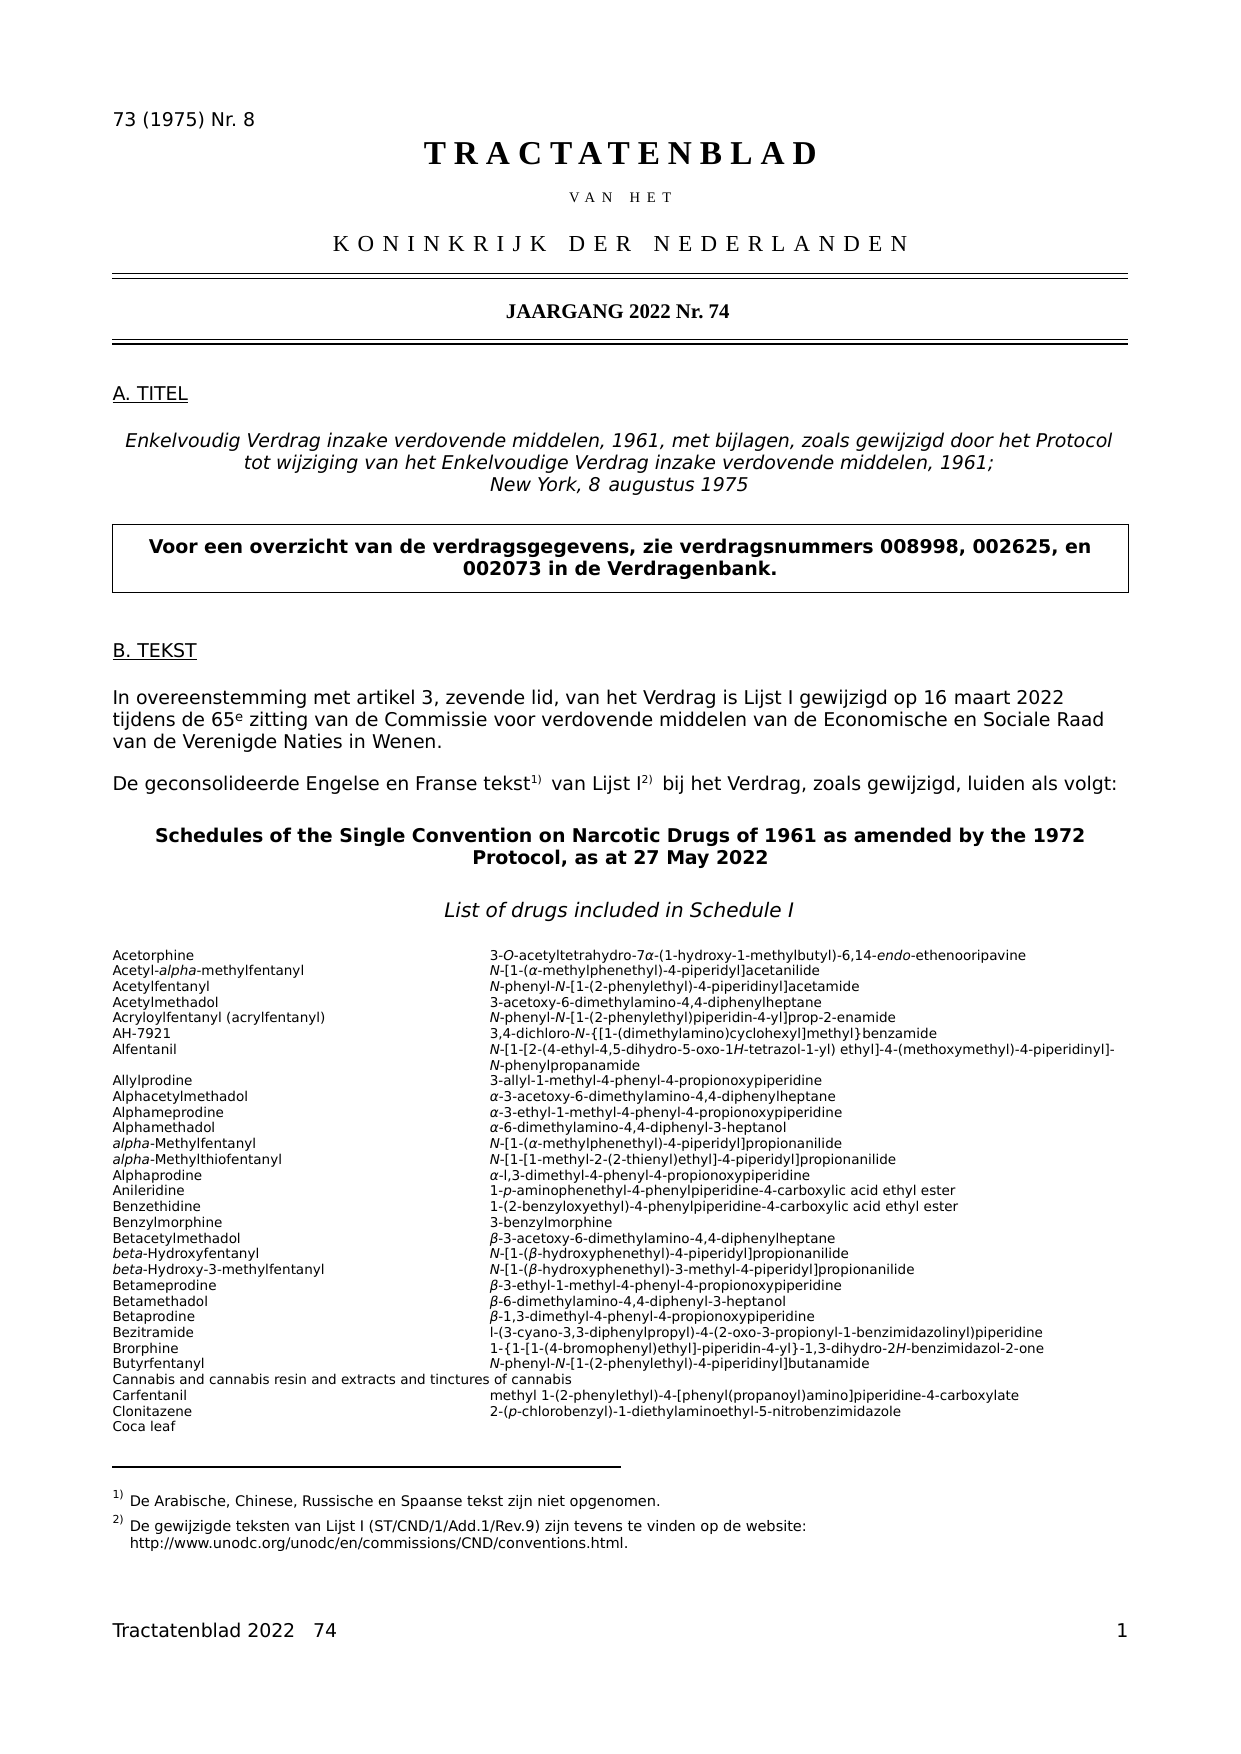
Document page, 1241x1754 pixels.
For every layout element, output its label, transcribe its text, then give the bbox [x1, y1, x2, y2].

text KONINKRIJK DER NEDERLANDEN [112, 229, 1128, 256]
table_cell α-3-ethyl-1-methyl-4-phenyl-4-propionoxypiperidine [484, 1105, 1128, 1120]
table_cell β-3-acetoxy-6-dimethylamino-4,4-diphenylheptane [484, 1230, 1128, 1246]
table_cell Benzethidine [112, 1199, 483, 1215]
table_cell α-l,3-dimethyl-4-phenyl-4-propionoxypiperidine [484, 1168, 1128, 1183]
table_cell l-(3-cyano-3,3-diphenylpropyl)-4-(2-oxo-3-propionyl-1-benzimidazolinyl)piperidine [484, 1325, 1128, 1341]
table_cell alpha-Methylthiofentanyl [112, 1152, 483, 1167]
text JAARGANG 2022 Nr. 74 [112, 299, 1128, 323]
table_cell N-phenyl-N-[1-(2-phenylethyl)-4-piperidinyl]acetamide [484, 979, 1128, 994]
subtitle List of drugs included in Schedule I [112, 899, 1128, 922]
subtitle B. TEKST [112, 640, 1128, 662]
table_cell Alphameprodine [112, 1105, 483, 1120]
table_cell alpha-Methylfentanyl [112, 1136, 483, 1152]
table_header Acetorphine [112, 947, 483, 963]
table_cell 3,4-dichloro-N-{[1-(dimethylamino)cyclohexyl]methyl}benzamide [484, 1026, 1128, 1042]
table_cell Alfentanil [112, 1042, 483, 1073]
table_cell Betaprodine [112, 1309, 483, 1325]
table_cell AH-7921 [112, 1026, 483, 1042]
table_cell N-[1-(β-hydroxyphenethyl)-4-piperidyl]propionanilide [484, 1246, 1128, 1262]
table_cell Carfentanil [112, 1388, 483, 1403]
table_cell Clonitazene [112, 1404, 483, 1419]
table_cell Butyrfentanyl [112, 1356, 483, 1372]
table_cell 3-acetoxy-6-dimethylamino-4,4-diphenylheptane [484, 995, 1128, 1010]
table_cell α-3-acetoxy-6-dimethylamino-4,4-diphenylheptane [484, 1089, 1128, 1104]
text De Arabische, Chinese, Russische en Spaanse tekst zijn niet opgenomen. [112, 1488, 1128, 1510]
table_cell N-phenyl-N-[1-(2-phenylethyl)piperidin-4-yl]prop-2-enamide [484, 1010, 1128, 1026]
table_cell N-[1-(α-methylphenethyl)-4-piperidyl]propionanilide [484, 1136, 1128, 1152]
table_cell 1-p-aminophenethyl-4-phenylpiperidine-4-carboxylic acid ethyl ester [484, 1183, 1128, 1199]
table_cell 2-(p-chlorobenzyl)-1-diethylaminoethyl-5-nitrobenzimidazole [484, 1404, 1128, 1419]
table_cell beta-Hydroxy-3-methylfentanyl [112, 1262, 483, 1278]
table_cell Betacetylmethadol [112, 1230, 483, 1246]
table_cell Anileridine [112, 1183, 483, 1199]
table_cell Bezitramide [112, 1325, 483, 1341]
table_cell Acetylfentanyl [112, 979, 483, 994]
table_cell 1-(2-benzyloxyethyl)-4-phenylpiperidine-4-carboxylic acid ethyl ester [484, 1199, 1128, 1215]
text De gewijzigde teksten van Lijst I (ST/CND/1/Add.1/Rev.9) zijn tevens te vinden op de website: http://www.unodc.org/unodc/en/commissions/CND/conventions.html. [112, 1513, 1128, 1552]
text De geconsolideerde Engelse en Franse tekst van Lijst I bij het Verdrag, zoals gewijzigd, luiden als volgt: [112, 773, 1128, 795]
text VAN HET [112, 189, 1128, 206]
table_cell β-3-ethyl-1-methyl-4-phenyl-4-propionoxypiperidine [484, 1278, 1128, 1293]
table_cell 3-allyl-1-methyl-4-phenyl-4-propionoxypiperidine [484, 1073, 1128, 1089]
table_header 3-O-acetyltetrahydro-7α-(1-hydroxy-1-methylbutyl)-6,14-endo-ethenooripavine [484, 947, 1128, 963]
table_cell Benzylmorphine [112, 1215, 483, 1230]
subtitle Schedules of the Single Convention on Narcotic Drugs of 1961 as amended by the 1972 Protocol, as at 27 May 2022 [112, 825, 1128, 869]
table_cell N-[1-[1-methyl-2-(2-thienyl)ethyl]-4-piperidyl]propionanilide [484, 1152, 1128, 1167]
text New York, 8 augustus 1975 [112, 474, 1128, 496]
table_cell [484, 1419, 1128, 1435]
table_cell Alphacetylmethadol [112, 1089, 483, 1104]
table_cell Allylprodine [112, 1073, 483, 1089]
text 73 (1975) Nr. 8 [112, 109, 1128, 131]
table_cell Betamethadol [112, 1293, 483, 1309]
table_cell N-[1-[2-(4-ethyl-4,5-dihydro-5-oxo-1H-tetrazol-1-yl) ethyl]-4-(methoxymethyl)-4-piperidinyl]-N-phenylpropanamide [484, 1042, 1128, 1073]
table_cell β-1,3-dimethyl-4-phenyl-4-propionoxypiperidine [484, 1309, 1128, 1325]
text In overeenstemming met artikel 3, zevende lid, van het Verdrag is Lijst I gewijzigd op 16 maart 2022 tijdens de 65e zitting van de Commissie voor verdovende middelen van de Economische en Sociale Raad van de Verenigde Naties in Wenen. [112, 687, 1128, 753]
table_cell 1-{1-[1-(4-bromophenyl)ethyl]-piperidin-4-yl}-1,3-dihydro-2H-benzimidazol-2-one [484, 1341, 1128, 1356]
table_cell 3-benzylmorphine [484, 1215, 1128, 1230]
table_cell Acetyl-alpha-methylfentanyl [112, 963, 483, 979]
table_cell Cannabis and cannabis resin and extracts and tinctures of cannabis [112, 1372, 1128, 1388]
table_cell methyl 1-(2-phenylethyl)-4-[phenyl(propanoyl)amino]piperidine-4-carboxylate [484, 1388, 1128, 1403]
table_cell Alphamethadol [112, 1120, 483, 1136]
text Enkelvoudig Verdrag inzake verdovende middelen, 1961, met bijlagen, zoals gewijzigd door het Protocol tot wijziging van het Enkelvoudige Verdrag inzake verdovende middelen, 1961; [112, 430, 1128, 474]
table_cell beta-Hydroxyfentanyl [112, 1246, 483, 1262]
table_cell N-[1-(β-hydroxyphenethyl)-3-methyl-4-piperidyl]propionanilide [484, 1262, 1128, 1278]
table_cell β-6-dimethylamino-4,4-diphenyl-3-heptanol [484, 1293, 1128, 1309]
table_cell Coca leaf [112, 1419, 483, 1435]
table_cell N-[1-(α-methylphenethyl)-4-piperidyl]acetanilide [484, 963, 1128, 979]
text TRACTATENBLAD [112, 133, 1128, 172]
table_cell Alphaprodine [112, 1168, 483, 1183]
subtitle A. TITEL [112, 383, 1128, 405]
table_cell Acetylmethadol [112, 995, 483, 1010]
table_cell N-phenyl-N-[1-(2-phenylethyl)-4-piperidinyl]butanamide [484, 1356, 1128, 1372]
table_cell Betameprodine [112, 1278, 483, 1293]
table_cell Brorphine [112, 1341, 483, 1356]
table_cell Acryloylfentanyl (acrylfentanyl) [112, 1010, 483, 1026]
table_cell α-6-dimethylamino-4,4-diphenyl-3-heptanol [484, 1120, 1128, 1136]
